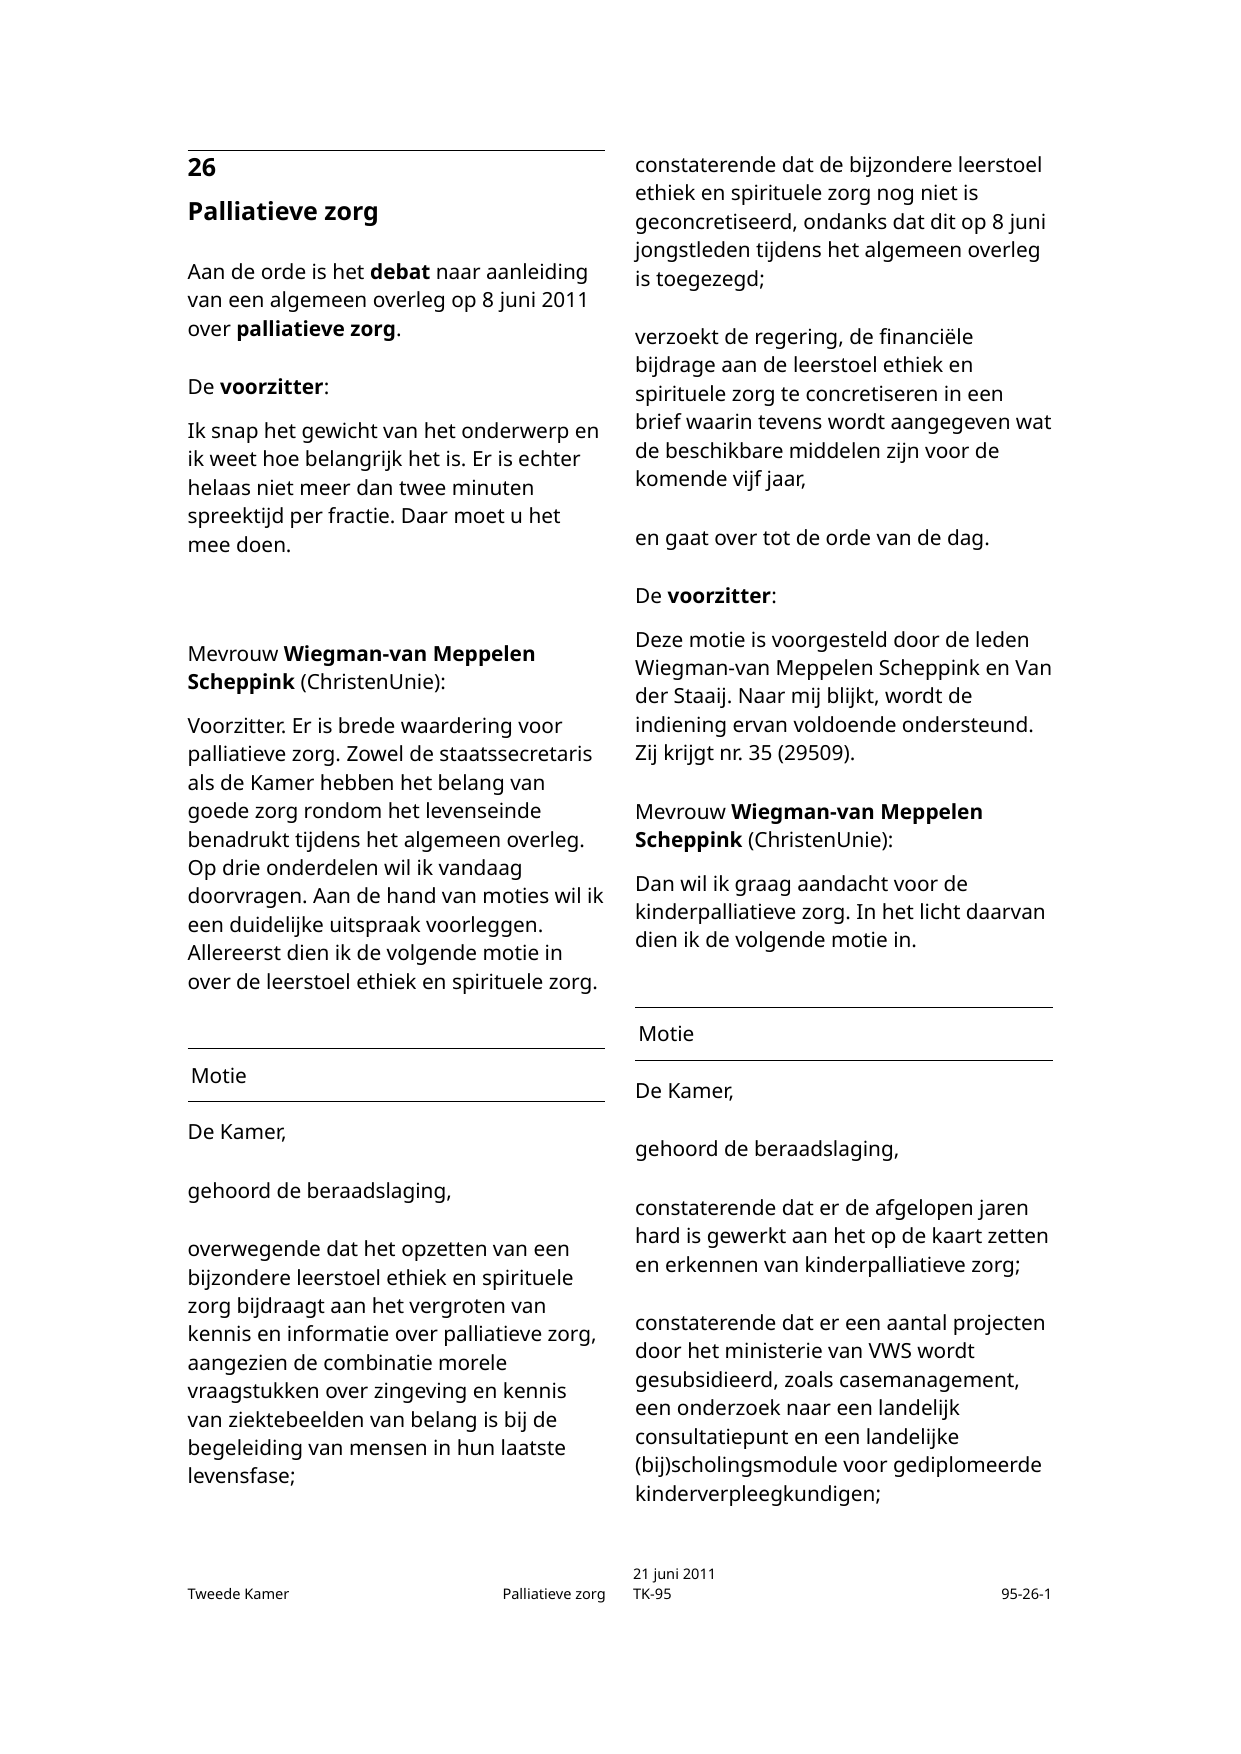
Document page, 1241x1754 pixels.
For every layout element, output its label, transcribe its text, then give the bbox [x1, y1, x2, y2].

text Palliatieve zorg [187, 193, 605, 227]
text Voorzitter. Er is brede waardering voor palliatieve zorg. Zowel de staatssecretaris als de Kamer hebben het belang van goede zorg rondom het levenseinde benadrukt tijdens het algemeen overleg. Op drie onderdelen wil ik vandaag doorvragen. Aan de hand van moties wil ik een duidelijke uitspraak voorleggen. Allereerst dien ik de volgende motie in over de leerstoel ethiek en spirituele zorg. [187, 711, 605, 995]
text constaterende dat er een aantal projecten door het ministerie van VWS wordt gesubsidieerd, zoals casemanagement, een onderzoek naar een landelijk consultatiepunt en een landelijke (bij)scholingsmodule voor gediplomeerde kinderverpleegkundigen; [635, 1308, 1053, 1507]
text De voorzitter: [187, 372, 605, 401]
text De Kamer, [635, 1076, 1053, 1104]
subtitle Motie [635, 1008, 1053, 1060]
text  [187, 588, 605, 617]
text De Kamer, [187, 1117, 605, 1146]
text Mevrouw Wiegman-van Meppelen Scheppink (ChristenUnie): [635, 797, 1053, 854]
text Mevrouw Wiegman-van Meppelen Scheppink (ChristenUnie): [187, 639, 605, 696]
text Deze motie is voorgesteld door de leden Wiegman-van Meppelen Scheppink en Van der Staaij. Naar mij blijkt, wordt de indiening ervan voldoende ondersteund. [635, 625, 1053, 738]
text verzoekt de regering, de financiële bijdrage aan de leerstoel ethiek en spirituele zorg te concretiseren in een brief waarin tevens wordt aangegeven wat de beschikbare middelen zijn voor de komende vijf jaar, [635, 322, 1053, 493]
text constaterende dat er de afgelopen jaren hard is gewerkt aan het op de kaart zetten en erkennen van kinderpalliatieve zorg; [635, 1193, 1053, 1278]
text constaterende dat de bijzondere leerstoel ethiek en spirituele zorg nog niet is geconcretiseerd, ondanks dat dit op 8 juni jongstleden tijdens het algemeen overleg is toegezegd; [635, 150, 1053, 292]
text Aan de orde is het debat naar aanleiding van een algemeen overleg op 8 juni 2011 over palliatieve zorg. [187, 257, 605, 342]
text 26 [187, 151, 605, 184]
subtitle Motie [187, 1049, 605, 1102]
text De voorzitter: [635, 581, 1053, 610]
text gehoord de beraadslaging, [187, 1176, 605, 1204]
text gehoord de beraadslaging, [635, 1134, 1053, 1163]
text Dan wil ik graag aandacht voor de kinderpalliatieve zorg. In het licht daarvan dien ik de volgende motie in. [635, 869, 1053, 954]
text Ik snap het gewicht van het onderwerp en ik weet hoe belangrijk het is. Er is echter helaas niet meer dan twee minuten spreektijd per fractie. Daar moet u het mee doen. [187, 416, 605, 558]
text Zij krijgt nr. 35 (29509). [635, 738, 1053, 767]
text en gaat over tot de orde van de dag. [635, 523, 1053, 551]
text overwegende dat het opzetten van een bijzondere leerstoel ethiek en spirituele zorg bijdraagt aan het vergroten van kennis en informatie over palliatieve zorg, aangezien de combinatie morele vraagstukken over zingeving en kennis van ziektebeelden van belang is bij de begeleiding van mensen in hun laatste levensfase; [187, 1234, 605, 1490]
